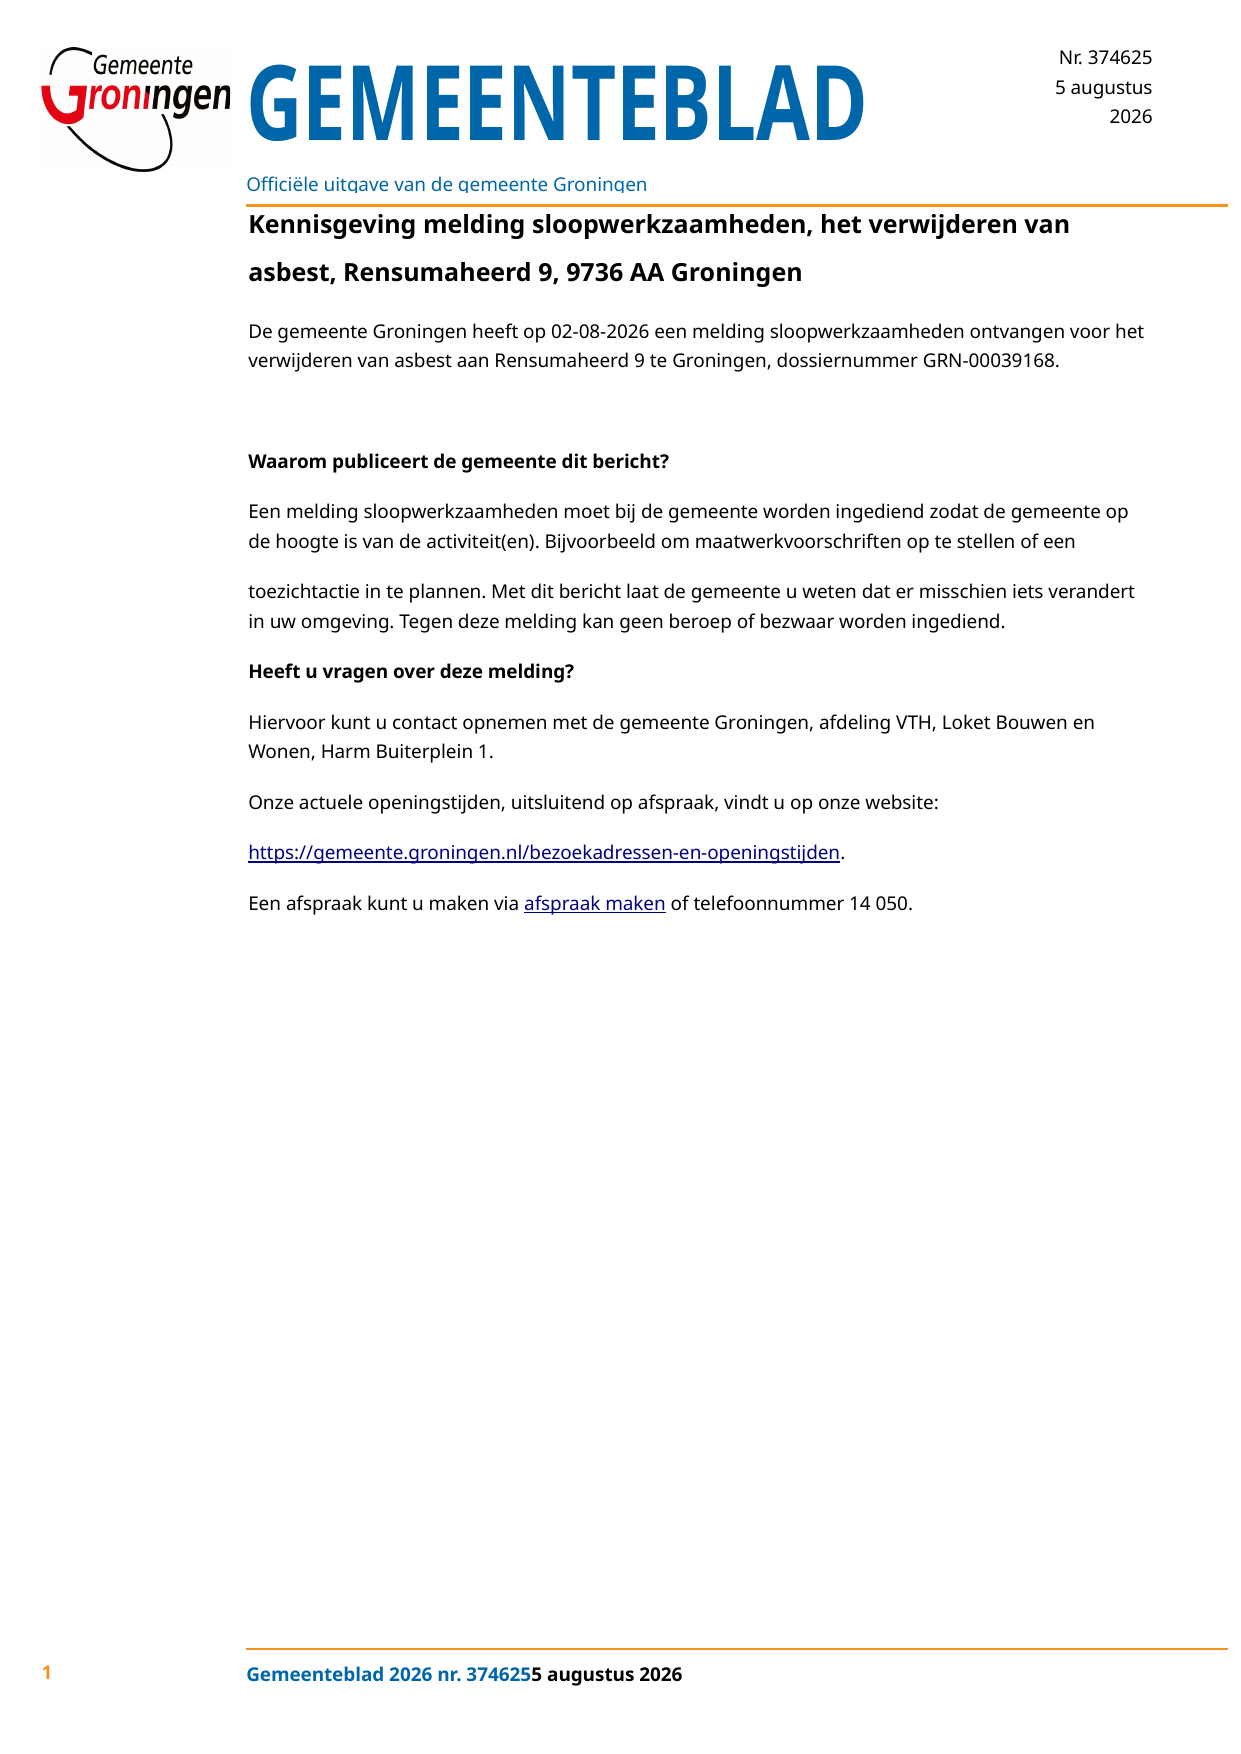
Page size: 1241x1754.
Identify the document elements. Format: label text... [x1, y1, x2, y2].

text Heeft u vragen over deze melding? [248, 659, 1152, 684]
text Waarom publiceert de gemeente dit bericht? [248, 448, 1152, 474]
text Een melding sloopwerkzaamheden moet bij de gemeente worden ingediend zodat de gemeente op de hoogte is van de activiteit(en). Bijvoorbeeld om maatwerkvoorschriften op te stellen of een [248, 499, 1152, 554]
text Een afspraak kunt u maken via afspraak maken of telefoonnummer 14 050. [248, 890, 1152, 916]
text Kennisgeving melding sloopwerkzaamheden, het verwijderen van asbest, Rensumaheerd 9, 9736 AA Groningen [248, 207, 1152, 288]
picture [41, 47, 231, 172]
text Onze actuele openingstijden, uitsluitend op afspraak, vindt u op onze website: [248, 789, 1152, 815]
text De gemeente Groningen heeft op 02-08-2026 een melding sloopwerkzaamheden ontvangen voor het verwijderen van asbest aan Rensumaheerd 9 te Groningen, dossiernummer GRN-00039168. [248, 318, 1152, 373]
text https://gemeente.groningen.nl/bezoekadressen-en-openingstijden. [248, 839, 1152, 865]
text toezichtactie in te plannen. Met dit bericht laat de gemeente u weten dat er misschien iets verandert in uw omgeving. Tegen deze melding kan geen beroep of bezwaar worden ingediend. [248, 579, 1152, 634]
text Hiervoor kunt u contact opnemen met de gemeente Groningen, afdeling VTH, Loket Bouwen en Wonen, Harm Buiterplein 1. [248, 709, 1152, 764]
